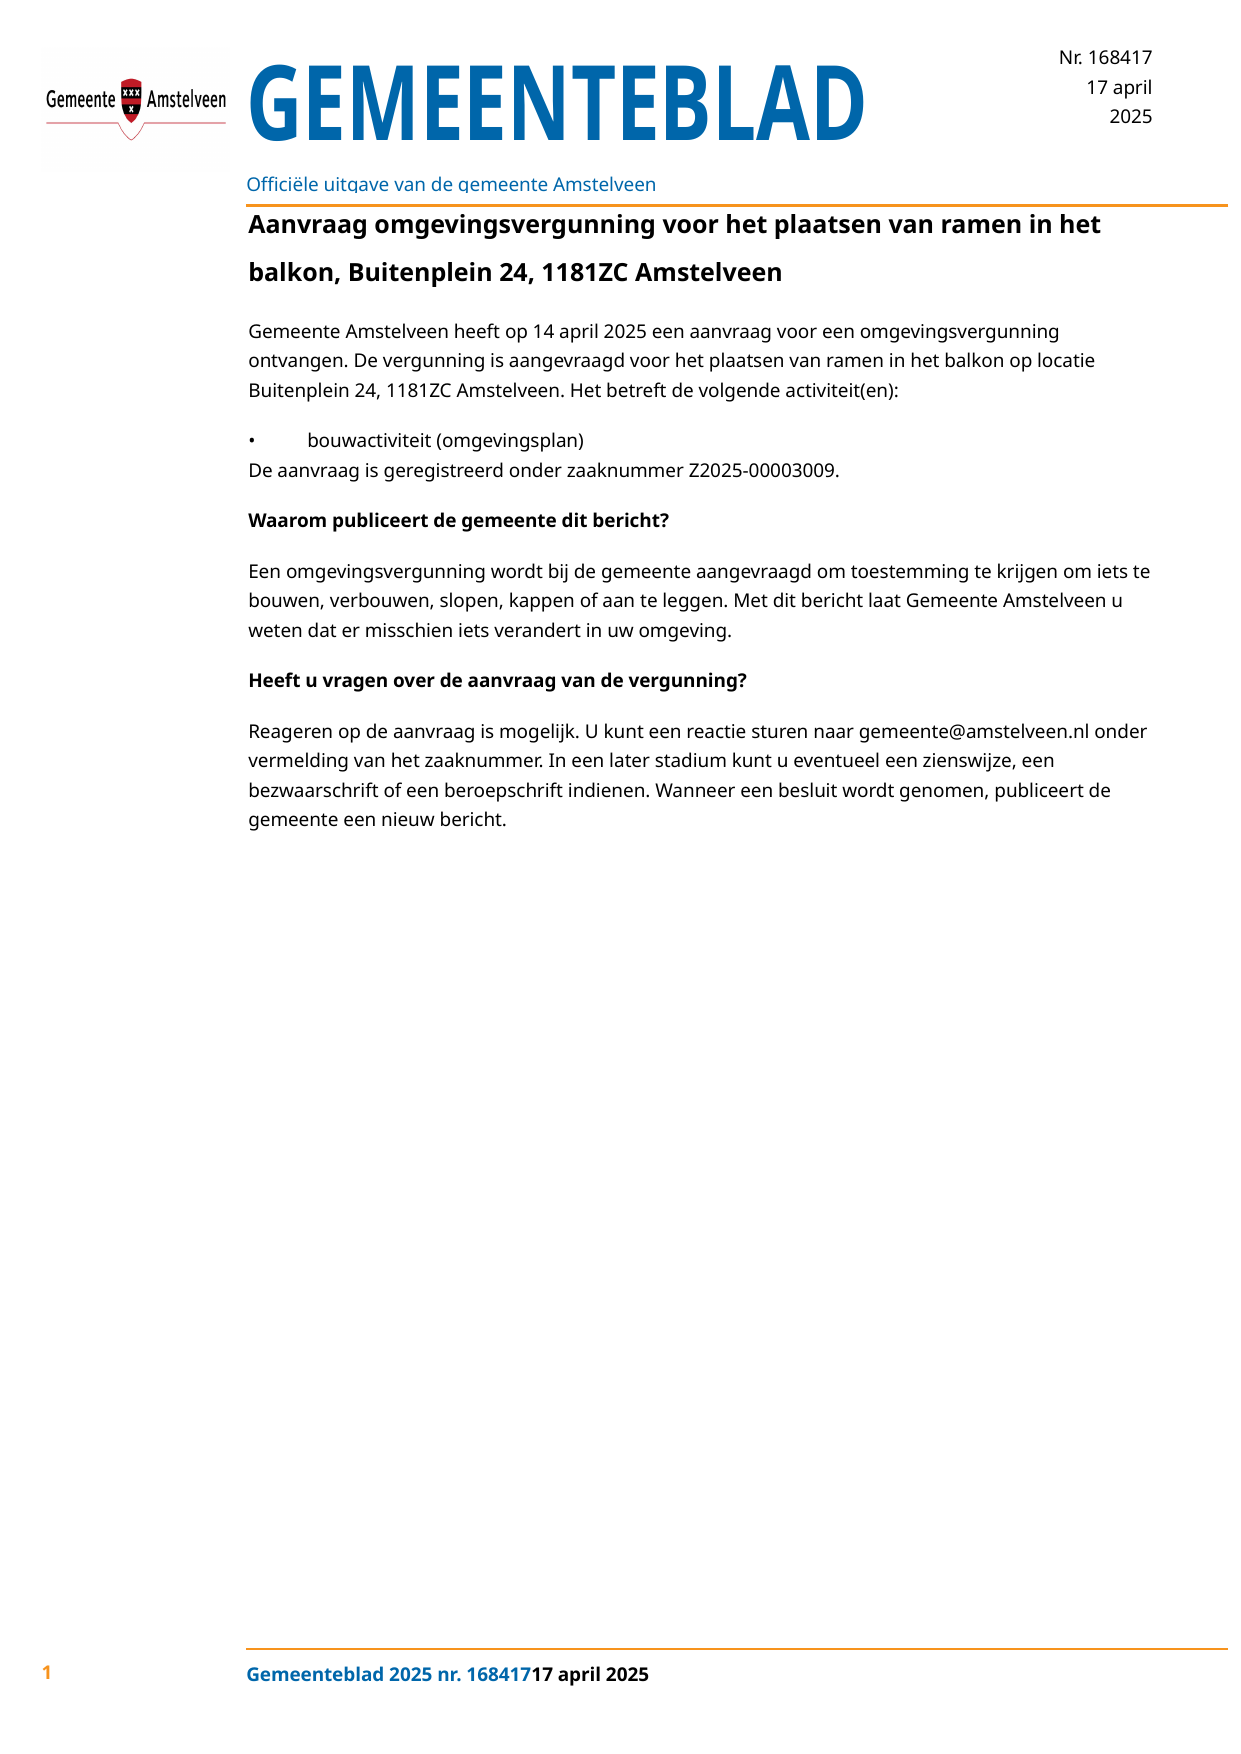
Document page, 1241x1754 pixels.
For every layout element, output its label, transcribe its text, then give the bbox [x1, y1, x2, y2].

text De aanvraag is geregistreerd onder zaaknummer Z2025-00003009. [248, 457, 1152, 483]
picture [41, 47, 231, 172]
text Reageren op de aanvraag is mogelijk. U kunt een reactie sturen naar gemeente@amstelveen.nl onder vermelding van het zaaknummer. In een later stadium kunt u eventueel een zienswijze, een bezwaarschrift of een beroepschrift indienen. Wanneer een besluit wordt genomen, publiceert de gemeente een nieuw bericht. [248, 718, 1152, 832]
list bouwactiviteit (omgevingsplan) [248, 427, 1152, 453]
text Een omgevingsvergunning wordt bij de gemeente aangevraagd om toestemming te krijgen om iets te bouwen, verbouwen, slopen, kappen of aan te leggen. Met dit bericht laat Gemeente Amstelveen u weten dat er misschien iets verandert in uw omgeving. [248, 558, 1152, 643]
text Waarom publiceert de gemeente dit bericht? [248, 507, 1152, 533]
text Gemeente Amstelveen heeft op 14 april 2025 een aanvraag voor een omgevingsvergunning ontvangen. De vergunning is aangevraagd voor het plaatsen van ramen in het balkon op locatie Buitenplein 24, 1181ZC Amstelveen. Het betreft de volgende activiteit(en): [248, 318, 1152, 403]
text Aanvraag omgevingsvergunning voor het plaatsen van ramen in het balkon, Buitenplein 24, 1181ZC Amstelveen [248, 207, 1152, 288]
text Heeft u vragen over de aanvraag van de vergunning? [248, 667, 1152, 693]
